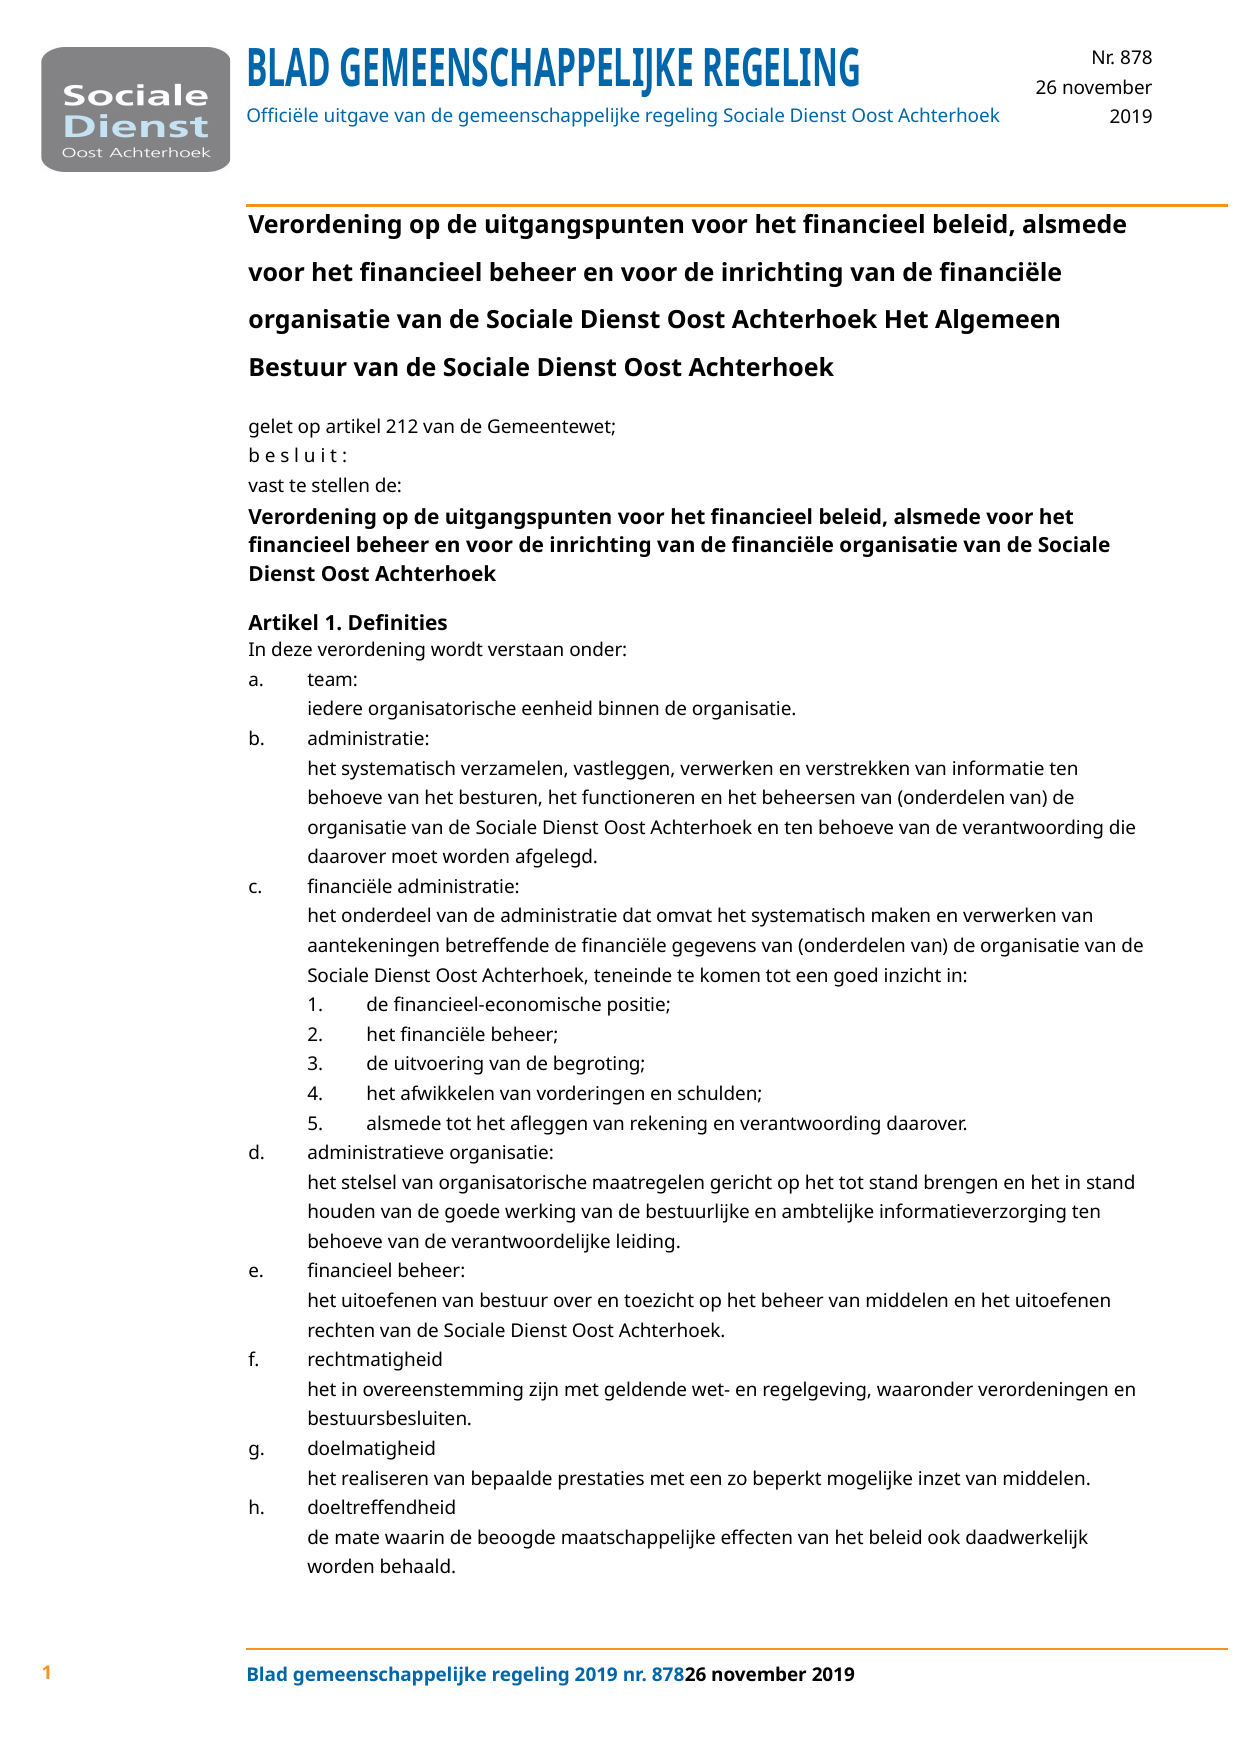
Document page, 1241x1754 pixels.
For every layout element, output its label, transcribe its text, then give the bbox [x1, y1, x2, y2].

list de mate waarin de beoogde maatschappelijke effecten van het beleid ook daadwerkelijk worden behaald. [248, 1524, 1152, 1579]
list het afwikkelen van vorderingen en schulden; [307, 1080, 1152, 1106]
list het financiële beheer; [307, 1021, 1152, 1047]
list iedere organisatorische eenheid binnen de organisatie. [248, 696, 1152, 721]
list de uitvoering van de begroting; [307, 1051, 1152, 1076]
list de financieel-economische positie; [307, 991, 1152, 1017]
text Artikel 1. Definities [248, 608, 1152, 636]
text Verordening op de uitgangspunten voor het financieel beleid, alsmede voor het financieel beheer en voor de inrichting van de financiële organisatie van de Sociale Dienst Oost Achterhoek [248, 502, 1152, 587]
list het onderdeel van de administratie dat omvat het systematisch maken en verwerken van aantekeningen betreffende de financiële gegevens van (onderdelen van) de organisatie van de Sociale Dienst Oost Achterhoek, teneinde te komen tot een goed inzicht in: [248, 903, 1152, 988]
text vast te stellen de: [248, 472, 1152, 498]
list financieel beheer: [248, 1258, 1152, 1283]
list het stelsel van organisatorische maatregelen gericht op het tot stand brengen en het in stand houden van de goede werking van de bestuurlijke en ambtelijke informatieverzorging ten behoeve van de verantwoordelijke leiding. [248, 1169, 1152, 1254]
list administratie: [248, 725, 1152, 751]
list financiële administratie: [248, 873, 1152, 899]
text b e s l u i t : [248, 443, 1152, 468]
picture [41, 47, 231, 172]
list team: [248, 666, 1152, 692]
text gelet op artikel 212 van de Gemeentewet; [248, 413, 1152, 439]
list rechtmatigheid [248, 1346, 1152, 1372]
list administratieve organisatie: [248, 1139, 1152, 1165]
list het in overeenstemming zijn met geldende wet- en regelgeving, waaronder verordeningen en bestuursbesluiten. [248, 1376, 1152, 1431]
list het realiseren van bepaalde prestaties met een zo beperkt mogelijke inzet van middelen. [248, 1465, 1152, 1491]
text In deze verordening wordt verstaan onder: [248, 636, 1152, 662]
list het uitoefenen van bestuur over en toezicht op het beheer van middelen en het uitoefenen rechten van de Sociale Dienst Oost Achterhoek. [248, 1287, 1152, 1343]
list alsmede tot het afleggen van rekening en verantwoording daarover. [307, 1110, 1152, 1136]
text Verordening op de uitgangspunten voor het financieel beleid, alsmede voor het financieel beheer en voor de inrichting van de financiële organisatie van de Sociale Dienst Oost Achterhoek Het Algemeen Bestuur van de Sociale Dienst Oost Achterhoek [248, 207, 1152, 384]
list doelmatigheid [248, 1435, 1152, 1461]
list het systematisch verzamelen, vastleggen, verwerken en verstrekken van informatie ten behoeve van het besturen, het functioneren en het beheersen van (onderdelen van) de organisatie van de Sociale Dienst Oost Achterhoek en ten behoeve van de verantwoording die daarover moet worden afgelegd. [248, 755, 1152, 869]
list doeltreffendheid [248, 1494, 1152, 1520]
